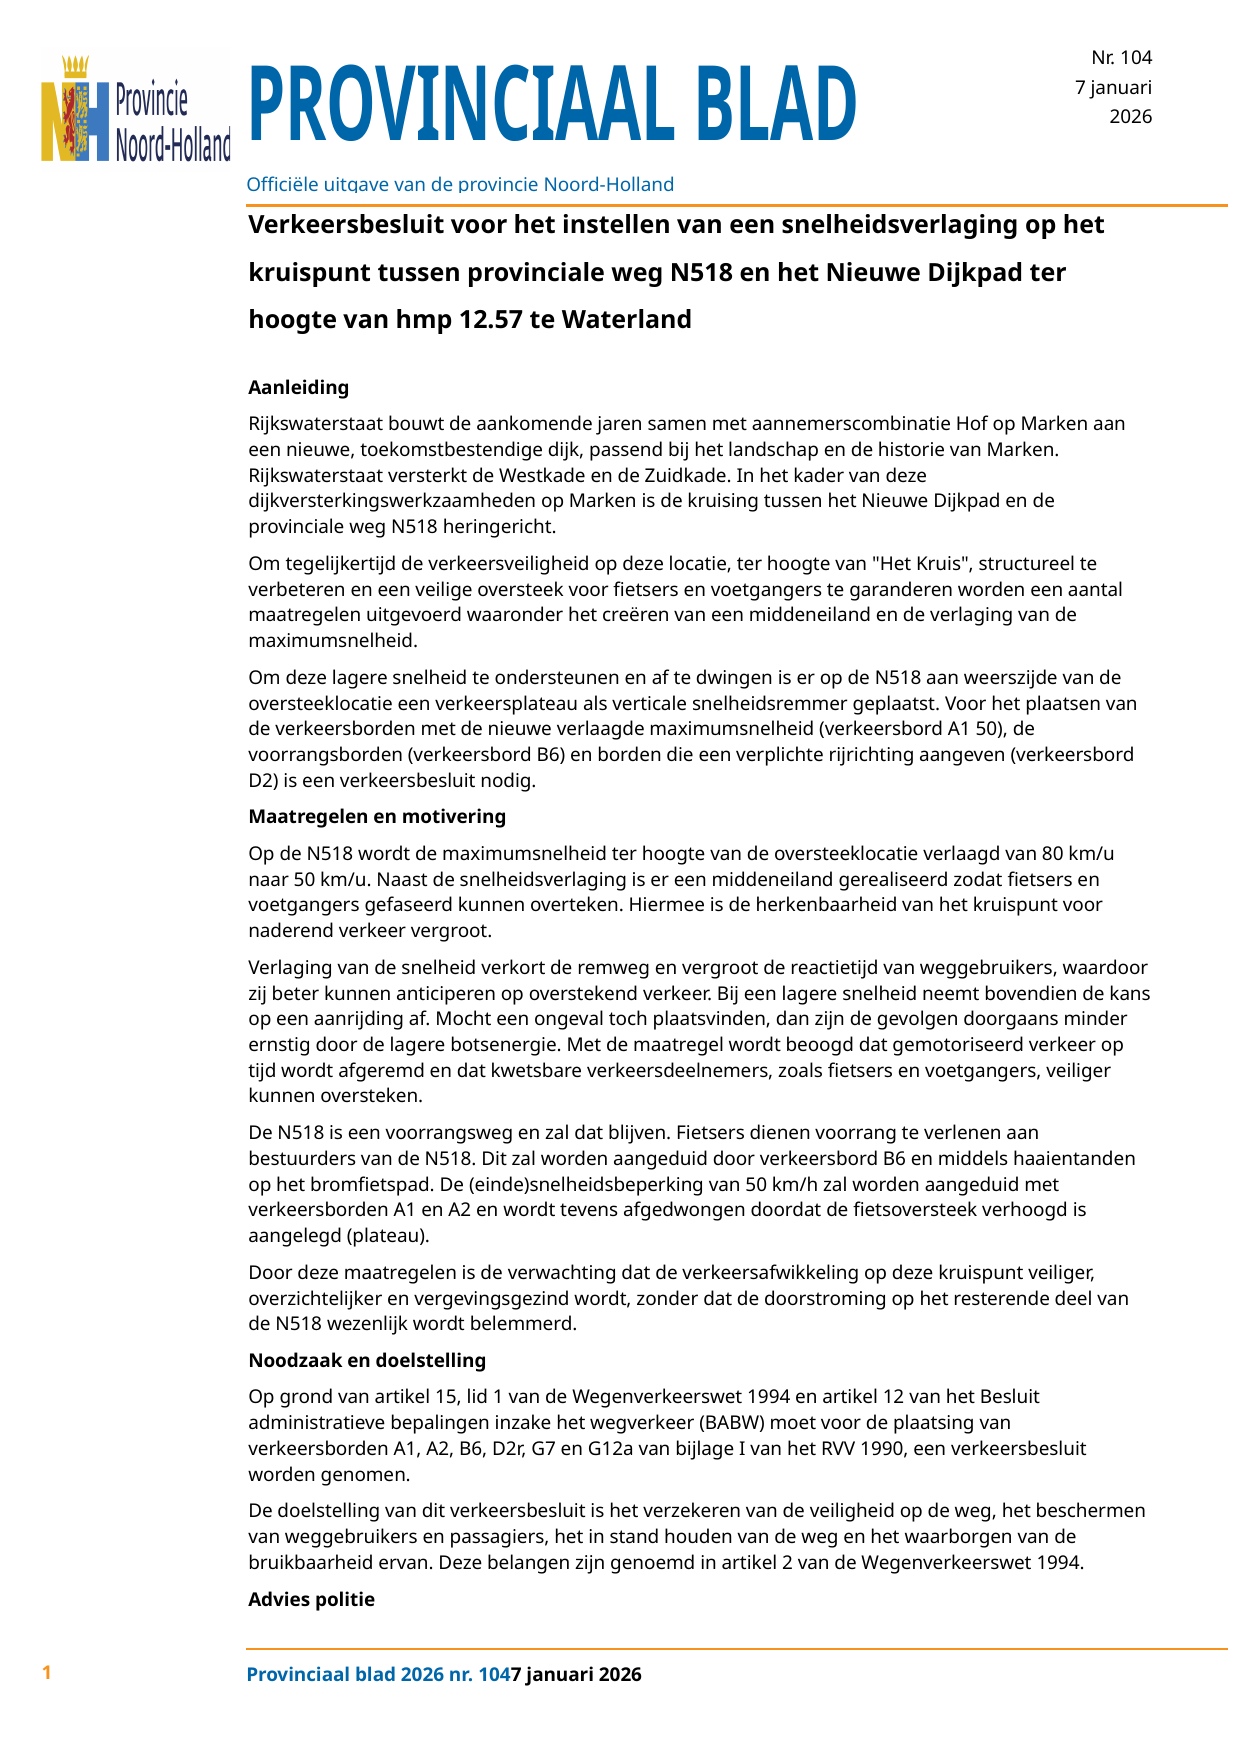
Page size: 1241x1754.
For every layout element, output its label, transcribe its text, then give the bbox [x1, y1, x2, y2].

text Advies politie [248, 1586, 1152, 1611]
text Verkeersbesluit voor het instellen van een snelheidsverlaging op het kruispunt tussen provinciale weg N518 en het Nieuwe Dijkpad ter hoogte van hmp 12.57 te Waterland [248, 207, 1152, 336]
text Noodzaak en doelstelling [248, 1347, 1152, 1373]
text Om tegelijkertijd de verkeersveiligheid op deze locatie, ter hoogte van "Het Kruis", structureel te verbeteren en een veilige oversteek voor fietsers en voetgangers te garanderen worden een aantal maatregelen uitgevoerd waaronder het creëren van een middeneiland en de verlaging van de maximumsnelheid. [248, 550, 1152, 653]
text Op de N518 wordt de maximumsnelheid ter hoogte van de oversteeklocatie verlaagd van 80 km/u naar 50 km/u. Naast de snelheidsverlaging is er een middeneiland gerealiseerd zodat fietsers en voetgangers gefaseerd kunnen overteken. Hiermee is de herkenbaarheid van het kruispunt voor naderend verkeer vergroot. [248, 840, 1152, 943]
text Door deze maatregelen is de verwachting dat de verkeersafwikkeling op deze kruispunt veiliger, overzichtelijker en vergevingsgezind wordt, zonder dat de doorstroming op het resterende deel van de N518 wezenlijk wordt belemmerd. [248, 1259, 1152, 1336]
text Op grond van artikel 15, lid 1 van de Wegenverkeerswet 1994 en artikel 12 van het Besluit administratieve bepalingen inzake het wegverkeer (BABW) moet voor de plaatsing van verkeersborden A1, A2, B6, D2r, G7 en G12a van bijlage I van het RVV 1990, een verkeersbesluit worden genomen. [248, 1384, 1152, 1487]
text Rijkswaterstaat bouwt de aankomende jaren samen met aannemerscombinatie Hof op Marken aan een nieuwe, toekomstbestendige dijk, passend bij het landschap en de historie van Marken. Rijkswaterstaat versterkt de Westkade en de Zuidkade. In het kader van deze dijkversterkingswerkzaamheden op Marken is de kruising tussen het Nieuwe Dijkpad en de provinciale weg N518 heringericht. [248, 411, 1152, 539]
text De doelstelling van dit verkeersbesluit is het verzekeren van de veiligheid op de weg, het beschermen van weggebruikers en passagiers, het in stand houden van de weg en het waarborgen van de bruikbaarheid ervan. Deze belangen zijn genoemd in artikel 2 van de Wegenverkeerswet 1994. [248, 1498, 1152, 1575]
text Om deze lagere snelheid te ondersteunen en af te dwingen is er op de N518 aan weerszijde van de oversteeklocatie een verkeersplateau als verticale snelheidsremmer geplaatst. Voor het plaatsen van de verkeersborden met de nieuwe verlaagde maximumsnelheid (verkeersbord A1 50), de voorrangsborden (verkeersbord B6) en borden die een verplichte rijrichting aangeven (verkeersbord D2) is een verkeersbesluit nodig. [248, 664, 1152, 793]
text Maatregelen en motivering [248, 803, 1152, 829]
text De N518 is een voorrangsweg en zal dat blijven. Fietsers dienen voorrang te verlenen aan bestuurders van de N518. Dit zal worden aangeduid door verkeersbord B6 en middels haaientanden op het bromfietspad. De (einde)snelheidsbeperking van 50 km/h zal worden aangeduid met verkeersborden A1 en A2 en wordt tevens afgedwongen doordat de fietsoversteek verhoogd is aangelegd (plateau). [248, 1119, 1152, 1248]
text Aanleiding [248, 374, 1152, 399]
text Verlaging van de snelheid verkort de remweg en vergroot de reactietijd van weggebruikers, waardoor zij beter kunnen anticiperen op overstekend verkeer. Bij een lagere snelheid neemt bovendien de kans op een aanrijding af. Mocht een ongeval toch plaatsvinden, dan zijn de gevolgen doorgaans minder ernstig door de lagere botsenergie. Met de maatregel wordt beoogd dat gemotoriseerd verkeer op tijd wordt afgeremd en dat kwetsbare verkeersdeelnemers, zoals fietsers en voetgangers, veiliger kunnen oversteken. [248, 954, 1152, 1108]
picture [41, 47, 231, 172]
